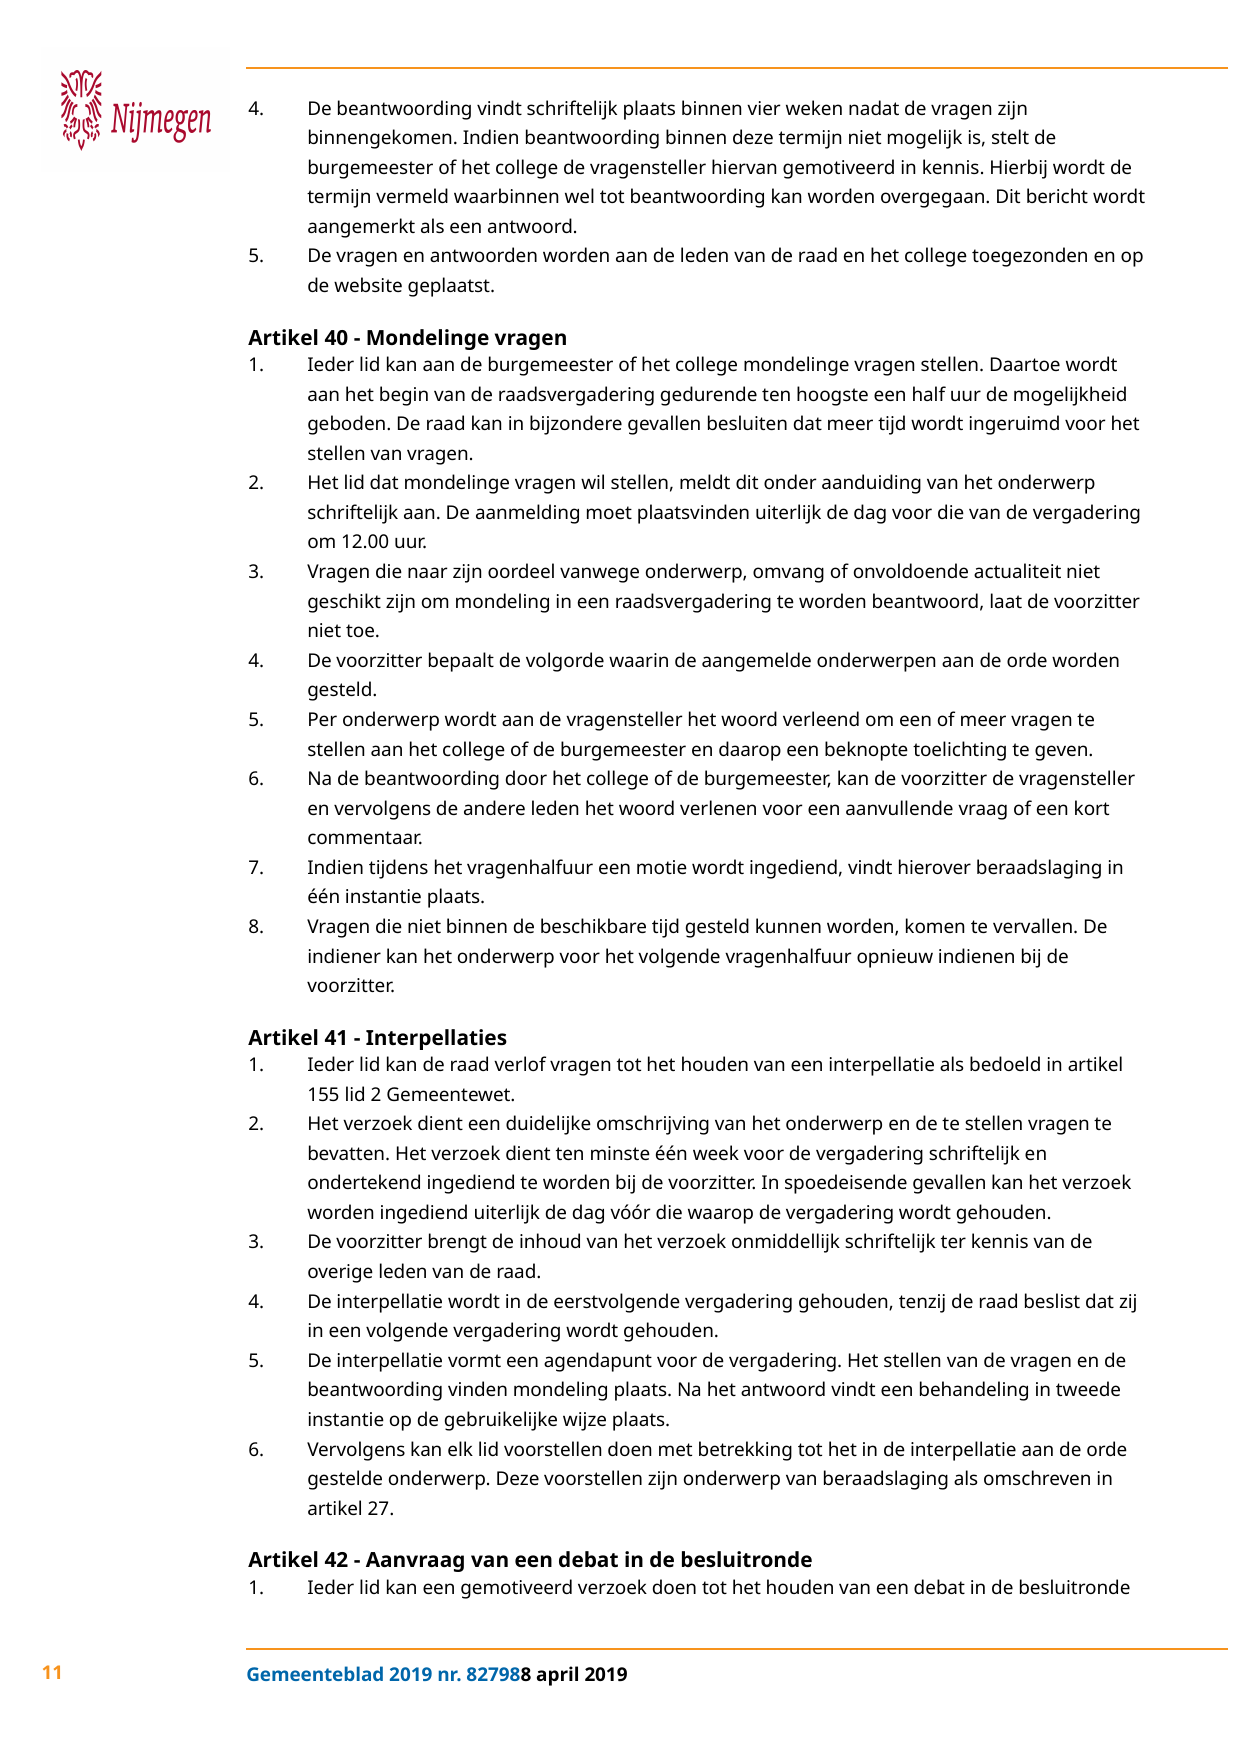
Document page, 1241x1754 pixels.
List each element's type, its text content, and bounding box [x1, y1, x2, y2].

list De interpellatie vormt een agendapunt voor de vergadering. Het stellen van de vragen en de beantwoording vinden mondeling plaats. Na het antwoord vindt een behandeling in tweede instantie op de gebruikelijke wijze plaats. [248, 1347, 1152, 1432]
list Per onderwerp wordt aan de vragensteller het woord verleend om een of meer vragen te stellen aan het college of de burgemeester en daarop een beknopte toelichting te geven. [248, 706, 1152, 761]
list Ieder lid kan aan de burgemeester of het college mondelinge vragen stellen. Daartoe wordt aan het begin van de raadsvergadering gedurende ten hoogste een half uur de mogelijkheid geboden. De raad kan in bijzondere gevallen besluiten dat meer tijd wordt ingeruimd voor het stellen van vragen. [248, 351, 1152, 466]
text Artikel 40 - Mondelinge vragen [248, 323, 1152, 351]
text Artikel 41 - Interpellaties [248, 1023, 1152, 1051]
list De vragen en antwoorden worden aan de leden van de raad en het college toegezonden en op de website geplaatst. [248, 243, 1152, 298]
list Na de beantwoording door het college of de burgemeester, kan de voorzitter de vragensteller en vervolgens de andere leden het woord verlenen voor een aanvullende vraag of een kort commentaar. [248, 765, 1152, 850]
list Ieder lid kan de raad verlof vragen tot het houden van een interpellatie als bedoeld in artikel 155 lid 2 Gemeentewet. [248, 1051, 1152, 1107]
list Ieder lid kan een gemotiveerd verzoek doen tot het houden van een debat in de besluitronde [248, 1574, 1152, 1599]
list De voorzitter bepaalt de volgorde waarin de aangemelde onderwerpen aan de orde worden gesteld. [248, 647, 1152, 702]
list Vragen die naar zijn oordeel vanwege onderwerp, omvang of onvoldoende actualiteit niet geschikt zijn om mondeling in een raadsvergadering te worden beantwoord, laat de voorzitter niet toe. [248, 558, 1152, 643]
list De interpellatie wordt in de eerstvolgende vergadering gehouden, tenzij de raad beslist dat zij in een volgende vergadering wordt gehouden. [248, 1288, 1152, 1343]
list Het lid dat mondelinge vragen wil stellen, meldt dit onder aanduiding van het onderwerp schriftelijk aan. De aanmelding moet plaatsvinden uiterlijk de dag voor die van de vergadering om 12.00 uur. [248, 469, 1152, 554]
list Vragen die niet binnen de beschikbare tijd gesteld kunnen worden, komen te vervallen. De indiener kan het onderwerp voor het volgende vragenhalfuur opnieuw indienen bij de voorzitter. [248, 913, 1152, 998]
list De voorzitter brengt de inhoud van het verzoek onmiddellijk schriftelijk ter kennis van de overige leden van de raad. [248, 1229, 1152, 1284]
picture [41, 47, 231, 172]
text Artikel 42 - Aanvraag van een debat in de besluitronde [248, 1545, 1152, 1574]
list Vervolgens kan elk lid voorstellen doen met betrekking tot het in de interpellatie aan de orde gestelde onderwerp. Deze voorstellen zijn onderwerp van beraadslaging als omschreven in artikel 27. [248, 1436, 1152, 1521]
list De beantwoording vindt schriftelijk plaats binnen vier weken nadat de vragen zijn binnengekomen. Indien beantwoording binnen deze termijn niet mogelijk is, stelt de burgemeester of het college de vragensteller hiervan gemotiveerd in kennis. Hierbij wordt de termijn vermeld waarbinnen wel tot beantwoording kan worden overgegaan. Dit bericht wordt aangemerkt als een antwoord. [248, 95, 1152, 239]
list Indien tijdens het vragenhalfuur een motie wordt ingediend, vindt hierover beraadslaging in één instantie plaats. [248, 854, 1152, 909]
list Het verzoek dient een duidelijke omschrijving van het onderwerp en de te stellen vragen te bevatten. Het verzoek dient ten minste één week voor de vergadering schriftelijk en ondertekend ingediend te worden bij de voorzitter. In spoedeisende gevallen kan het verzoek worden ingediend uiterlijk de dag vóór die waarop de vergadering wordt gehouden. [248, 1110, 1152, 1225]
